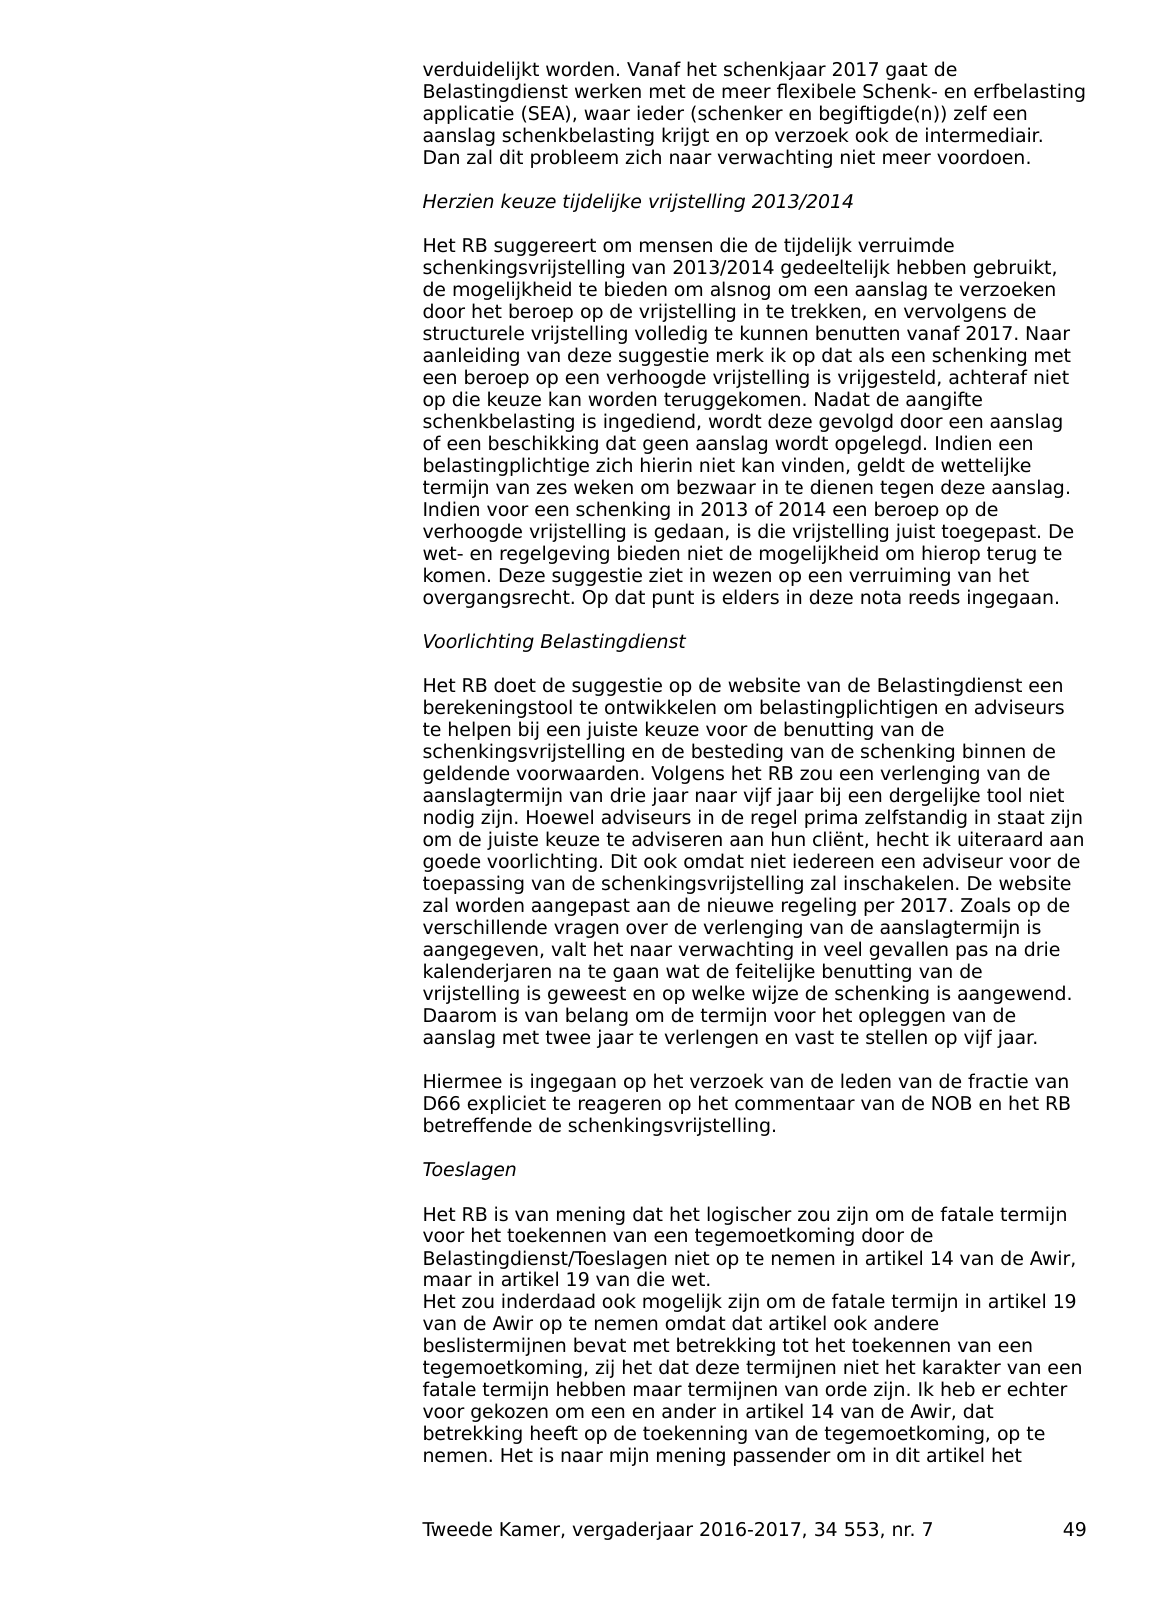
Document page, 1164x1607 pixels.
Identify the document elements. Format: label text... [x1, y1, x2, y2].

text verduidelijkt worden. Vanaf het schenkjaar 2017 gaat de Belastingdienst werken met de meer flexibele Schenk- en erfbelasting applicatie (SEA), waar ieder (schenker en begiftigde(n)) zelf een aanslag schenkbelasting krijgt en op verzoek ook de intermediair. Dan zal dit probleem zich naar verwachting niet meer voordoen. [422, 59, 1087, 169]
subtitle Toeslagen [422, 1159, 1087, 1181]
text Het RB suggereert om mensen die de tijdelijk verruimde schenkingsvrijstelling van 2013/2014 gedeeltelijk hebben gebruikt, de mogelijkheid te bieden om alsnog om een aanslag te verzoeken door het beroep op de vrijstelling in te trekken, en vervolgens de structurele vrijstelling volledig te kunnen benutten vanaf 2017. Naar aanleiding van deze suggestie merk ik op dat als een schenking met een beroep op een verhoogde vrijstelling is vrijgesteld, achteraf niet op die keuze kan worden teruggekomen. Nadat de aangifte schenkbelasting is ingediend, wordt deze gevolgd door een aanslag of een beschikking dat geen aanslag wordt opgelegd. Indien een belastingplichtige zich hierin niet kan vinden, geldt de wettelijke termijn van zes weken om bezwaar in te dienen tegen deze aanslag. Indien voor een schenking in 2013 of 2014 een beroep op de verhoogde vrijstelling is gedaan, is die vrijstelling juist toegepast. De wet- en regelgeving bieden niet de mogelijkheid om hierop terug te komen. Deze suggestie ziet in wezen op een verruiming van het overgangsrecht. Op dat punt is elders in deze nota reeds ingegaan. [422, 235, 1087, 609]
text Het zou inderdaad ook mogelijk zijn om de fatale termijn in artikel 19 van de Awir op te nemen omdat dat artikel ook andere beslistermijnen bevat met betrekking tot het toekennen van een tegemoetkoming, zij het dat deze termijnen niet het karakter van een fatale termijn hebben maar termijnen van orde zijn. Ik heb er echter voor gekozen om een en ander in artikel 14 van de Awir, dat betrekking heeft op de toekenning van de tegemoetkoming, op te nemen. Het is naar mijn mening passender om in dit artikel het [422, 1291, 1087, 1467]
text Het RB doet de suggestie op de website van de Belastingdienst een berekeningstool te ontwikkelen om belastingplichtigen en adviseurs te helpen bij een juiste keuze voor de benutting van de schenkingsvrijstelling en de besteding van de schenking binnen de geldende voorwaarden. Volgens het RB zou een verlenging van de aanslagtermijn van drie jaar naar vijf jaar bij een dergelijke tool niet nodig zijn. Hoewel adviseurs in de regel prima zelfstandig in staat zijn om de juiste keuze te adviseren aan hun cliënt, hecht ik uiteraard aan goede voorlichting. Dit ook omdat niet iedereen een adviseur voor de toepassing van de schenkingsvrijstelling zal inschakelen. De website zal worden aangepast aan de nieuwe regeling per 2017. Zoals op de verschillende vragen over de verlenging van de aanslagtermijn is aangegeven, valt het naar verwachting in veel gevallen pas na drie kalenderjaren na te gaan wat de feitelijke benutting van de vrijstelling is geweest en op welke wijze de schenking is aangewend. Daarom is van belang om de termijn voor het opleggen van de aanslag met twee jaar te verlengen en vast te stellen op vijf jaar. [422, 675, 1087, 1049]
subtitle Voorlichting Belastingdienst [422, 631, 1087, 653]
text Hiermee is ingegaan op het verzoek van de leden van de fractie van D66 expliciet te reageren op het commentaar van de NOB en het RB betreffende de schenkingsvrijstelling. [422, 1071, 1087, 1137]
text Het RB is van mening dat het logischer zou zijn om de fatale termijn voor het toekennen van een tegemoetkoming door de Belastingdienst/Toeslagen niet op te nemen in artikel 14 van de Awir, maar in artikel 19 van die wet. [422, 1203, 1087, 1291]
subtitle Herzien keuze tijdelijke vrijstelling 2013/2014 [422, 191, 1087, 213]
